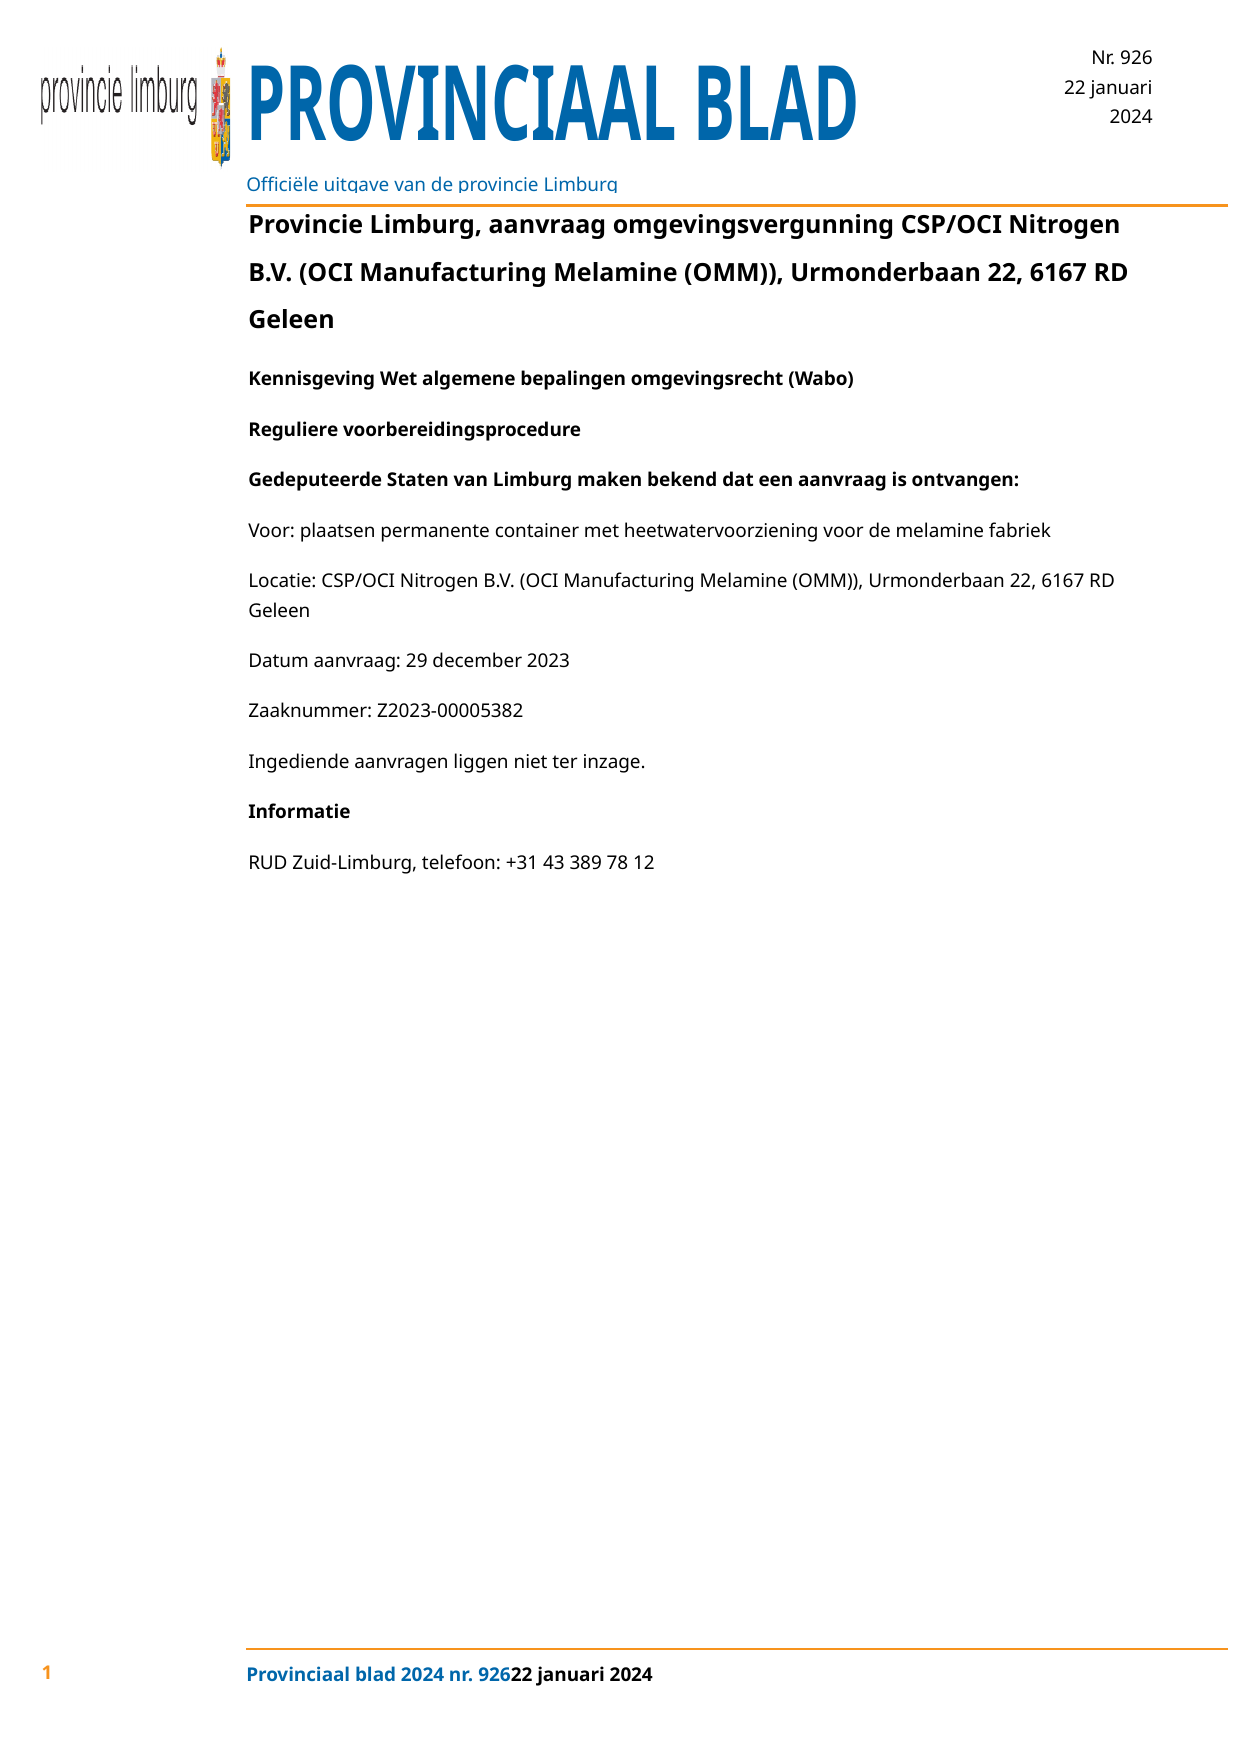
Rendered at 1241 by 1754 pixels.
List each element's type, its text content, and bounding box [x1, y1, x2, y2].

text Informatie [248, 798, 1152, 824]
text Datum aanvraag: 29 december 2023 [248, 647, 1152, 673]
text Kennisgeving Wet algemene bepalingen omgevingsrecht (Wabo) [248, 366, 1152, 391]
text Ingediende aanvragen liggen niet ter inzage. [248, 748, 1152, 774]
text Gedeputeerde Staten van Limburg maken bekend dat een aanvraag is ontvangen: [248, 466, 1152, 492]
picture [41, 47, 231, 172]
text RUD Zuid-Limburg, telefoon: +31 43 389 78 12 [248, 849, 1152, 874]
text Voor: plaatsen permanente container met heetwatervoorziening voor de melamine fabriek [248, 517, 1152, 542]
text Provincie Limburg, aanvraag omgevingsvergunning CSP/OCI Nitrogen B.V. (OCI Manufacturing Melamine (OMM)), Urmonderbaan 22, 6167 RD Geleen [248, 207, 1152, 336]
text Locatie: CSP/OCI Nitrogen B.V. (OCI Manufacturing Melamine (OMM)), Urmonderbaan 22, 6167 RD Geleen [248, 567, 1152, 622]
text Zaaknummer: Z2023-00005382 [248, 698, 1152, 723]
text Reguliere voorbereidingsprocedure [248, 416, 1152, 442]
